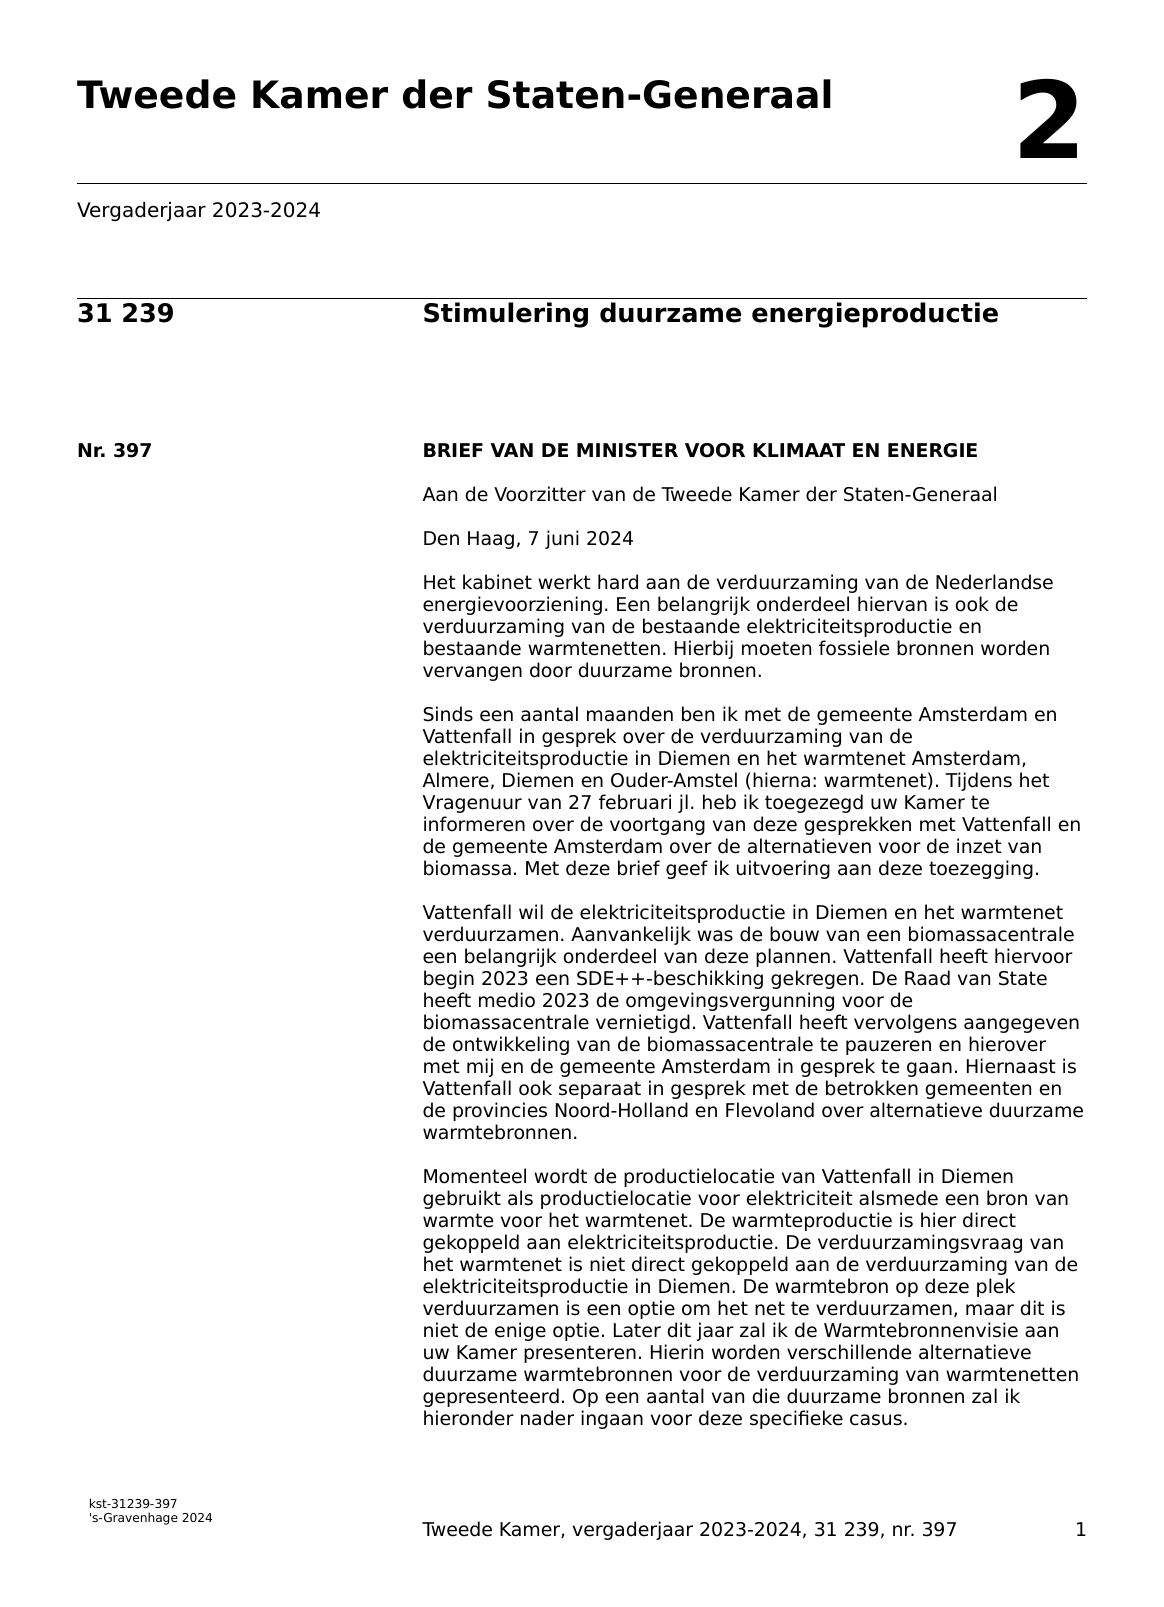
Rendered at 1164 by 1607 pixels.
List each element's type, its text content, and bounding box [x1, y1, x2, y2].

text kst-31239-397 [88, 1497, 323, 1511]
text 's-Gravenhage 2024 [88, 1511, 323, 1525]
text Sinds een aantal maanden ben ik met de gemeente Amsterdam en Vattenfall in gesprek over de verduurzaming van de elektriciteitsproductie in Diemen en het warmtenet Amsterdam, Almere, Diemen en Ouder-Amstel (hierna: warmtenet). Tijdens het Vragenuur van 27 februari jl. heb ik toegezegd uw Kamer te informeren over de voortgang van deze gesprekken met Vattenfall en de gemeente Amsterdam over de alternatieven voor de inzet van biomassa. Met deze brief geef ik uitvoering aan deze toezegging. [422, 704, 1087, 880]
table_header 2 [886, 59, 1087, 183]
table_cell Vergaderjaar 2023-2024 [77, 184, 1087, 298]
text Het kabinet werkt hard aan de verduurzaming van de Nederlandse energievoorziening. Een belangrijk onderdeel hiervan is ook de verduurzaming van de bestaande elektriciteitsproductie en bestaande warmtenetten. Hierbij moeten fossiele bronnen worden vervangen door duurzame bronnen. [422, 572, 1087, 682]
table_header Tweede Kamer der Staten-Generaal [77, 59, 886, 183]
subtitle 31 239 Stimulering duurzame energieproductie [77, 299, 1087, 329]
text Den Haag, 7 juni 2024 [422, 528, 1087, 550]
text Momenteel wordt de productielocatie van Vattenfall in Diemen gebruikt als productielocatie voor elektriciteit alsmede een bron van warmte voor het warmtenet. De warmteproductie is hier direct gekoppeld aan elektriciteitsproductie. De verduurzamingsvraag van het warmtenet is niet direct gekoppeld aan de verduurzaming van de elektriciteitsproductie in Diemen. De warmtebron op deze plek verduurzamen is een optie om het net te verduurzamen, maar dit is niet de enige optie. Later dit jaar zal ik de Warmtebronnenvisie aan uw Kamer presenteren. Hierin worden verschillende alternatieve duurzame warmtebronnen voor de verduurzaming van warmtenetten gepresenteerd. Op een aantal van die duurzame bronnen zal ik hieronder nader ingaan voor deze specifieke casus. [422, 1166, 1087, 1430]
text Vattenfall wil de elektriciteitsproductie in Diemen en het warmtenet verduurzamen. Aanvankelijk was de bouw van een biomassacentrale een belangrijk onderdeel van deze plannen. Vattenfall heeft hiervoor begin 2023 een SDE++-beschikking gekregen. De Raad van State heeft medio 2023 de omgevingsvergunning voor de biomassacentrale vernietigd. Vattenfall heeft vervolgens aangegeven de ontwikkeling van de biomassacentrale te pauzeren en hierover met mij en de gemeente Amsterdam in gesprek te gaan. Hiernaast is Vattenfall ook separaat in gesprek met de betrokken gemeenten en de provincies Noord-Holland en Flevoland over alternatieve duurzame warmtebronnen. [422, 902, 1087, 1144]
text Aan de Voorzitter van de Tweede Kamer der Staten-Generaal [422, 484, 1087, 506]
subtitle Nr. 397 BRIEF VAN DE MINISTER VOOR KLIMAAT EN ENERGIE [77, 440, 1087, 462]
